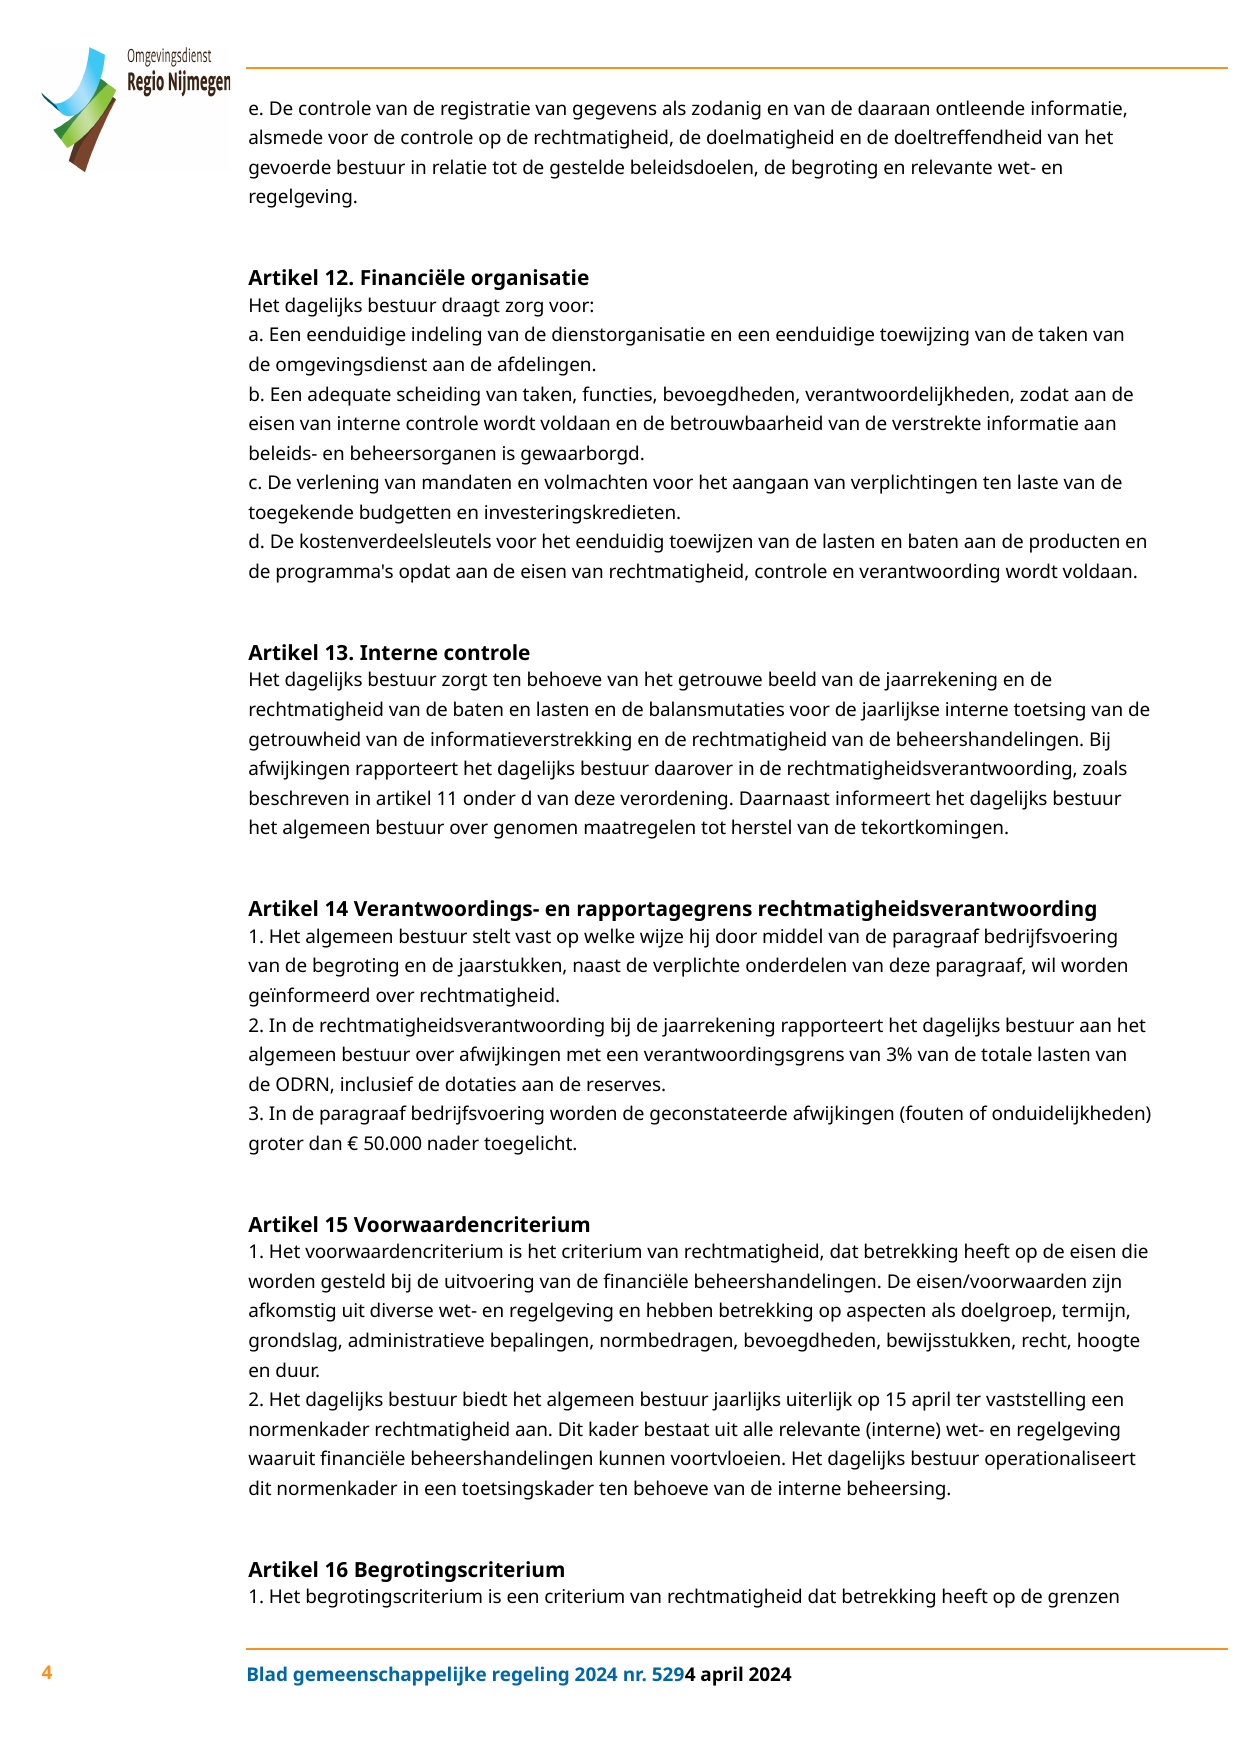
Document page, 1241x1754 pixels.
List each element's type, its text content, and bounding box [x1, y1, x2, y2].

text Het dagelijks bestuur draagt zorg voor: [248, 292, 1152, 318]
text Artikel 12. Financiële organisatie [248, 263, 1152, 292]
text Het dagelijks bestuur zorgt ten behoeve van het getrouwe beeld van de jaarrekening en de rechtmatigheid van de baten en lasten en de balansmutaties voor de jaarlijkse interne toetsing van de getrouwheid van de informatieverstrekking en de rechtmatigheid van de beheershandelingen. Bij afwijkingen rapporteert het dagelijks bestuur daarover in de rechtmatigheidsverantwoording, zoals beschreven in artikel 11 onder d van deze verordening. Daarnaast informeert het dagelijks bestuur het algemeen bestuur over genomen maatregelen tot herstel van de tekortkomingen. [248, 667, 1152, 840]
picture [41, 47, 231, 172]
text b. Een adequate scheiding van taken, functies, bevoegdheden, verantwoordelijkheden, zodat aan de eisen van interne controle wordt voldaan en de betrouwbaarheid van de verstrekte informatie aan beleids- en beheersorganen is gewaarborgd. [248, 381, 1152, 466]
text Artikel 16 Begrotingscriterium [248, 1555, 1152, 1584]
text 1. Het begrotingscriterium is een criterium van rechtmatigheid dat betrekking heeft op de grenzen [248, 1584, 1152, 1609]
text c. De verlening van mandaten en volmachten voor het aangaan van verplichtingen ten laste van de toegekende budgetten en investeringskredieten. [248, 469, 1152, 525]
text 1. Het voorwaardencriterium is het criterium van rechtmatigheid, dat betrekking heeft op de eisen die worden gesteld bij de uitvoering van de financiële beheershandelingen. De eisen/voorwaarden zijn afkomstig uit diverse wet- en regelgeving en hebben betrekking op aspecten als doelgroep, termijn, grondslag, administratieve bepalingen, normbedragen, bevoegdheden, bewijsstukken, recht, hoogte en duur. [248, 1238, 1152, 1383]
text Artikel 14 Verantwoordings- en rapportagegrens rechtmatigheidsverantwoording [248, 894, 1152, 923]
text 2. In de rechtmatigheidsverantwoording bij de jaarrekening rapporteert het dagelijks bestuur aan het algemeen bestuur over afwijkingen met een verantwoordingsgrens van 3% van de totale lasten van de ODRN, inclusief de dotaties aan de reserves. [248, 1012, 1152, 1097]
text 2. Het dagelijks bestuur biedt het algemeen bestuur jaarlijks uiterlijk op 15 april ter vaststelling een normenkader rechtmatigheid aan. Dit kader bestaat uit alle relevante (interne) wet- en regelgeving waaruit financiële beheershandelingen kunnen voortvloeien. Het dagelijks bestuur operationaliseert dit normenkader in een toetsingskader ten behoeve van de interne beheersing. [248, 1386, 1152, 1501]
text Artikel 15 Voorwaardencriterium [248, 1210, 1152, 1238]
text a. Een eenduidige indeling van de dienstorganisatie en een eenduidige toewijzing van de taken van de omgevingsdienst aan de afdelingen. [248, 322, 1152, 377]
text 1. Het algemeen bestuur stelt vast op welke wijze hij door middel van de paragraaf bedrijfsvoering van de begroting en de jaarstukken, naast de verplichte onderdelen van deze paragraaf, wil worden geïnformeerd over rechtmatigheid. [248, 923, 1152, 1008]
text d. De kostenverdeelsleutels voor het eenduidig toewijzen van de lasten en baten aan de producten en de programma's opdat aan de eisen van rechtmatigheid, controle en verantwoording wordt voldaan. [248, 529, 1152, 584]
text 3. In de paragraaf bedrijfsvoering worden de geconstateerde afwijkingen (fouten of onduidelijkheden) groter dan € 50.000 nader toegelicht. [248, 1101, 1152, 1156]
text Artikel 13. Interne controle [248, 638, 1152, 667]
text e. De controle van de registratie van gegevens als zodanig en van de daaraan ontleende informatie, alsmede voor de controle op de rechtmatigheid, de doelmatigheid en de doeltreffendheid van het gevoerde bestuur in relatie tot de gestelde beleidsdoelen, de begroting en relevante wet- en regelgeving. [248, 95, 1152, 209]
